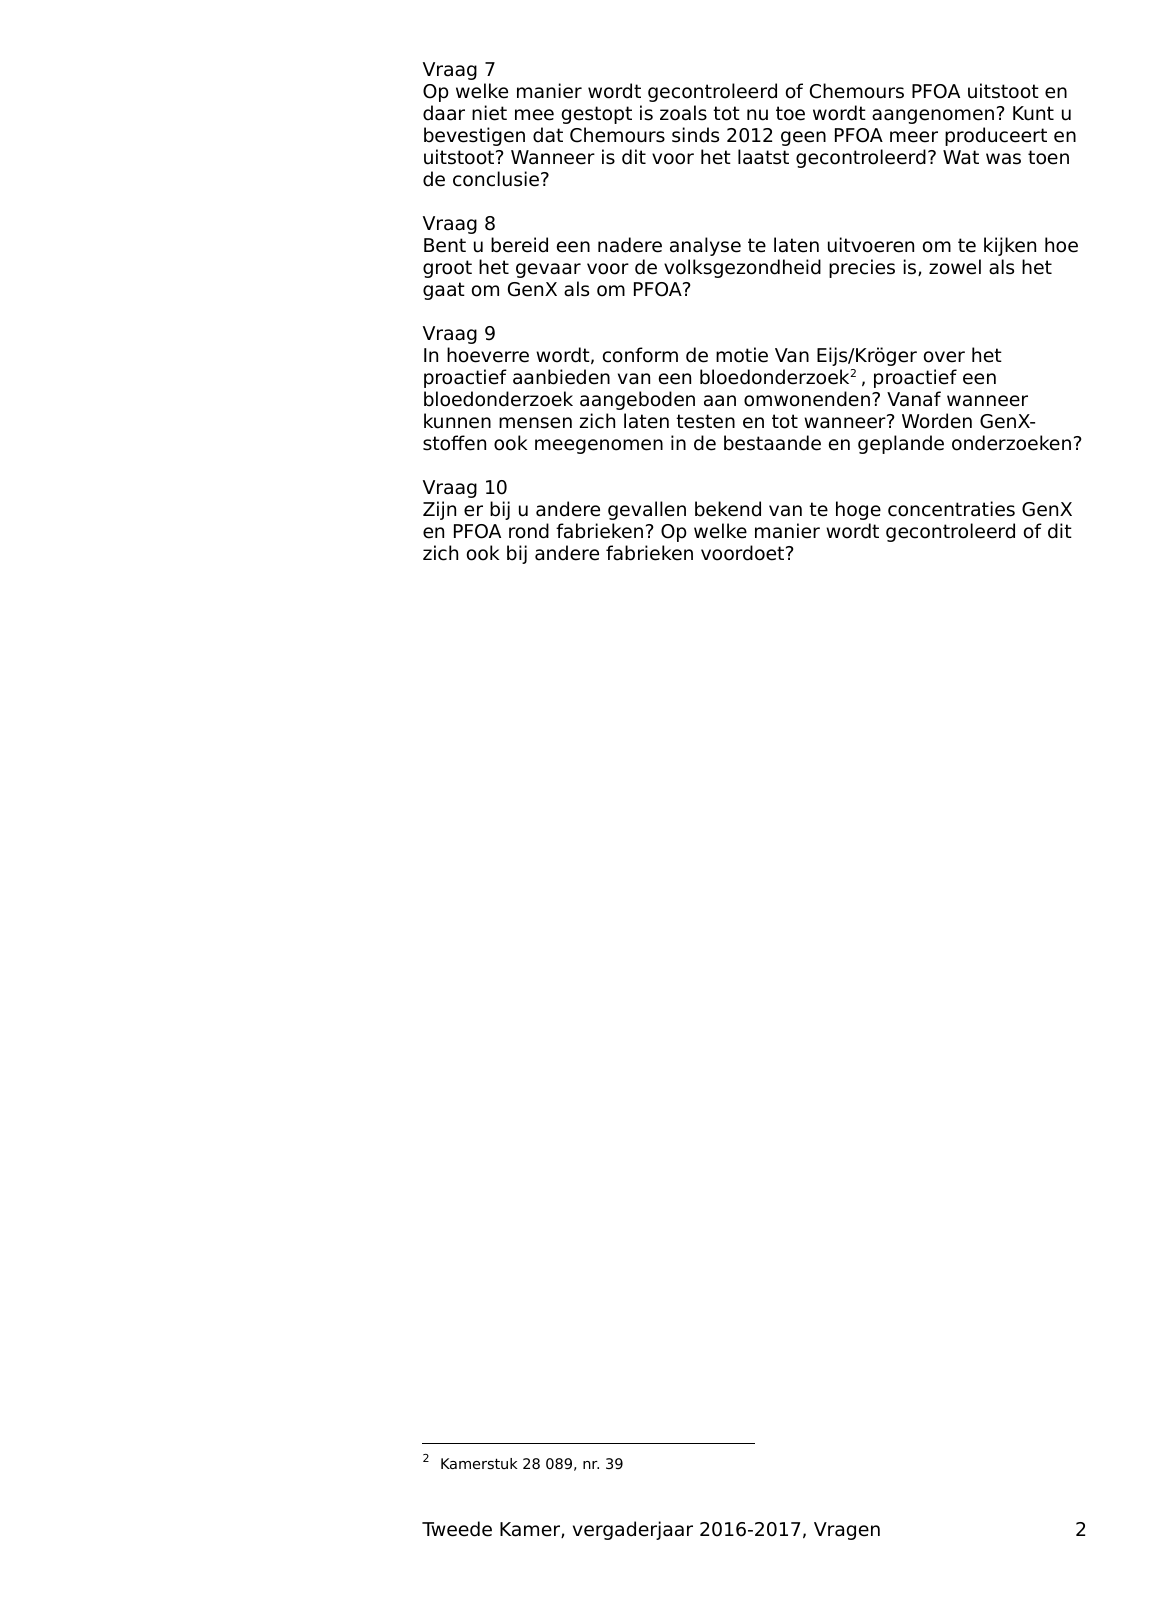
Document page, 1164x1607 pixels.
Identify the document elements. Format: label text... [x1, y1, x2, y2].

text Kamerstuk 28 089, nr. 39 [422, 1452, 1087, 1474]
text Vraag 7 [422, 59, 1087, 81]
text In hoeverre wordt, conform de motie Van Eijs/Kröger over het proactief aanbieden van een bloedonderzoek, proactief een bloedonderzoek aangeboden aan omwonenden? Vanaf wanneer kunnen mensen zich laten testen en tot wanneer? Worden GenX-stoffen ook meegenomen in de bestaande en geplande onderzoeken? [422, 345, 1087, 455]
text Bent u bereid een nadere analyse te laten uitvoeren om te kijken hoe groot het gevaar voor de volksgezondheid precies is, zowel als het gaat om GenX als om PFOA? [422, 235, 1087, 301]
text Op welke manier wordt gecontroleerd of Chemours PFOA uitstoot en daar niet mee gestopt is zoals tot nu toe wordt aangenomen? Kunt u bevestigen dat Chemours sinds 2012 geen PFOA meer produceert en uitstoot? Wanneer is dit voor het laatst gecontroleerd? Wat was toen de conclusie? [422, 81, 1087, 191]
text Vraag 10 [422, 477, 1087, 499]
text Zijn er bij u andere gevallen bekend van te hoge concentraties GenX en PFOA rond fabrieken? Op welke manier wordt gecontroleerd of dit zich ook bij andere fabrieken voordoet? [422, 499, 1087, 565]
text Vraag 8 [422, 213, 1087, 235]
text Vraag 9 [422, 323, 1087, 345]
